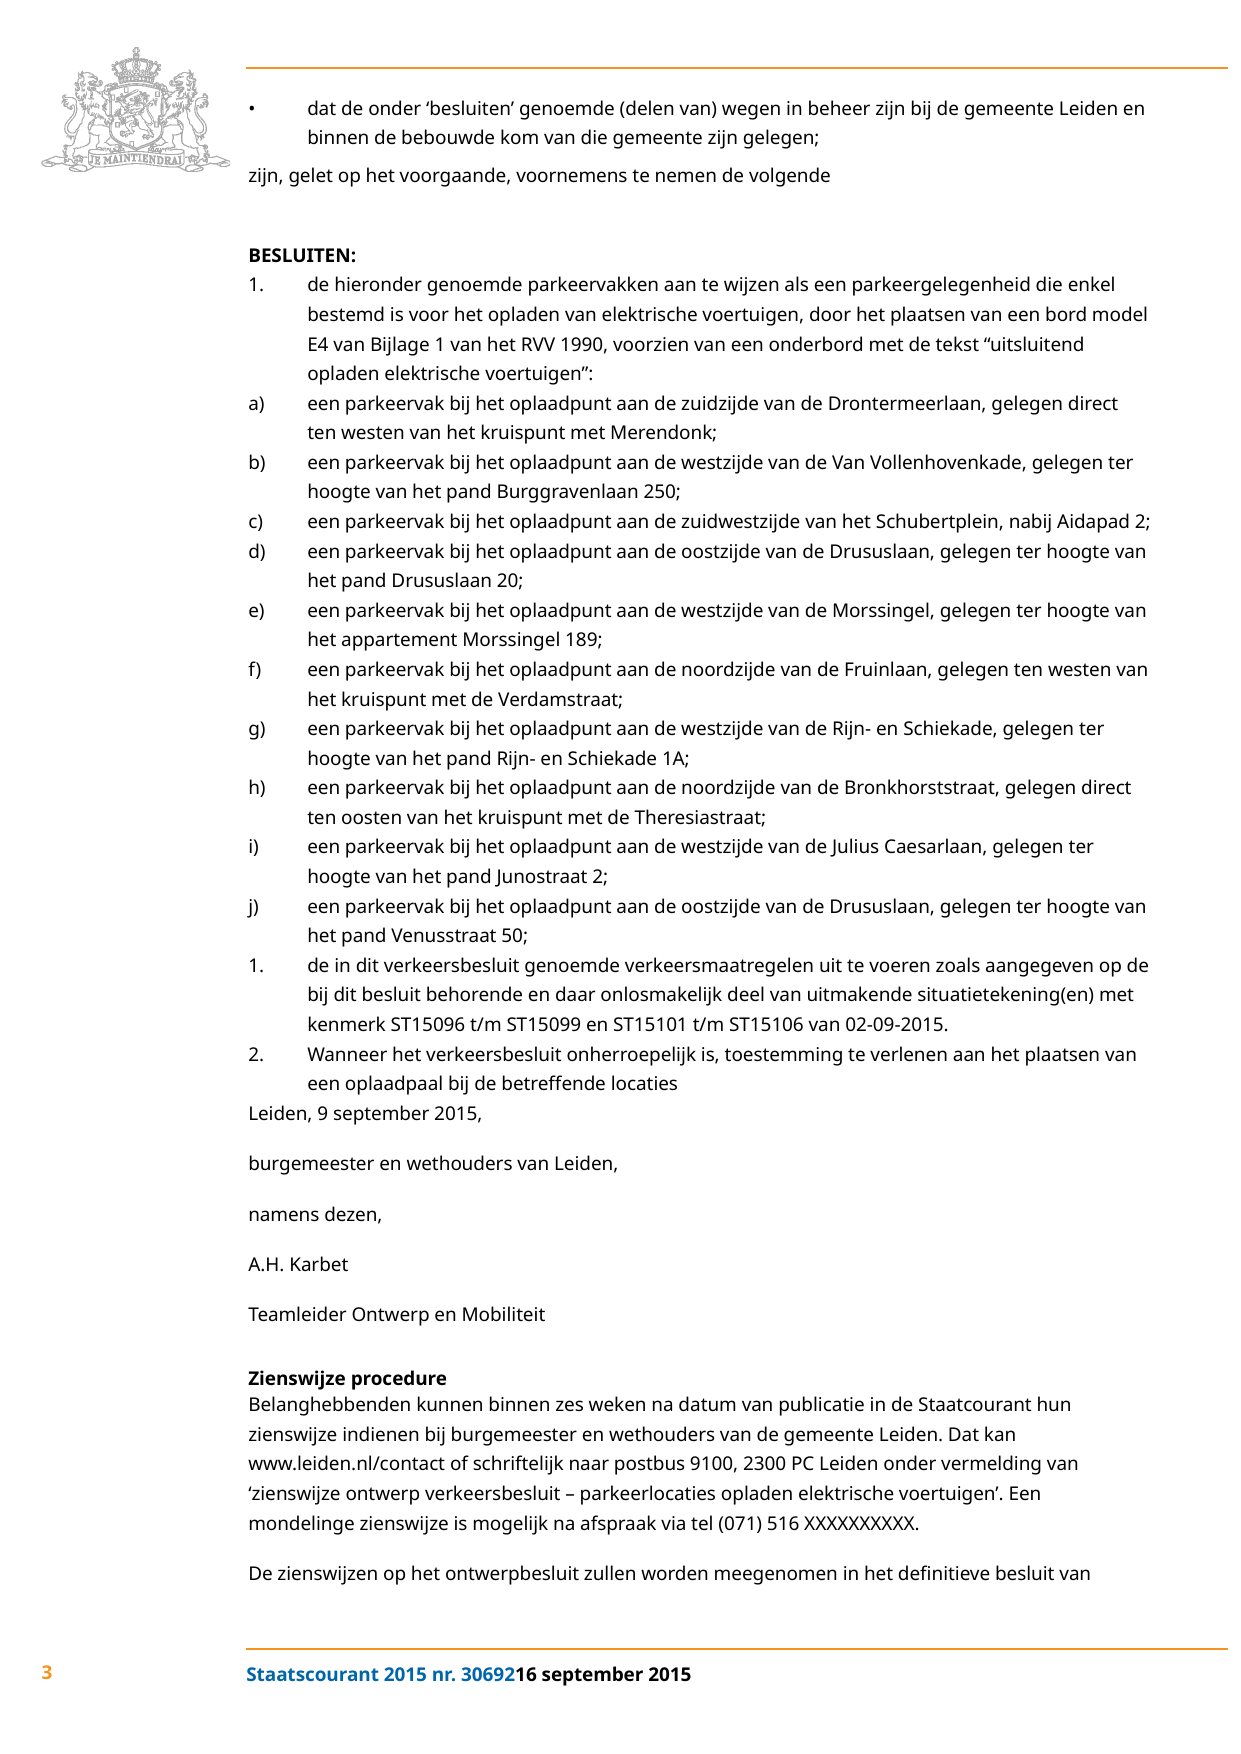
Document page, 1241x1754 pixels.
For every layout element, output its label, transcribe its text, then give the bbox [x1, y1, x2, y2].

list een parkeervak bij het oplaadpunt aan de westzijde van de Van Vollenhovenkade, gelegen ter hoogte van het pand Burggravenlaan 250; [248, 449, 1152, 504]
text Leiden, 9 september 2015, [248, 1100, 1152, 1126]
list een parkeervak bij het oplaadpunt aan de oostzijde van de Drususlaan, gelegen ter hoogte van het pand Drususlaan 20; [248, 538, 1152, 593]
text A.H. Karbet [248, 1251, 1152, 1277]
text BESLUITEN: [248, 242, 1152, 268]
list een parkeervak bij het oplaadpunt aan de zuidzijde van de Drontermeerlaan, gelegen direct ten westen van het kruispunt met Merendonk; [248, 390, 1152, 445]
list een parkeervak bij het oplaadpunt aan de westzijde van de Julius Caesarlaan, gelegen ter hoogte van het pand Junostraat 2; [248, 834, 1152, 889]
text Zienswijze procedure [248, 1366, 1152, 1391]
text Teamleider Ontwerp en Mobiliteit [248, 1302, 1152, 1327]
list een parkeervak bij het oplaadpunt aan de zuidwestzijde van het Schubertplein, nabij Aidapad 2; [248, 508, 1152, 534]
text zijn, gelet op het voorgaande, voornemens te nemen de volgende [248, 162, 1152, 188]
text burgemeester en wethouders van Leiden, [248, 1150, 1152, 1176]
list de hieronder genoemde parkeervakken aan te wijzen als een parkeergelegenheid die enkel bestemd is voor het opladen van elektrische voertuigen, door het plaatsen van een bord model E4 van Bijlage 1 van het RVV 1990, voorzien van een onderbord met de tekst “uitsluitend opladen elektrische voertuigen”: [248, 272, 1152, 386]
list een parkeervak bij het oplaadpunt aan de oostzijde van de Drususlaan, gelegen ter hoogte van het pand Venusstraat 50; [248, 893, 1152, 948]
list een parkeervak bij het oplaadpunt aan de noordzijde van de Bronkhorststraat, gelegen direct ten oosten van het kruispunt met de Theresiastraat; [248, 774, 1152, 830]
text Belanghebbenden kunnen binnen zes weken na datum van publicatie in de Staatcourant hun zienswijze indienen bij burgemeester en wethouders van de gemeente Leiden. Dat kan www.leiden.nl/contact of schriftelijk naar postbus 9100, 2300 PC Leiden onder vermelding van ‘zienswijze ontwerp verkeersbesluit – parkeerlocaties opladen elektrische voertuigen’. Een mondelinge zienswijze is mogelijk na afspraak via tel (071) 516 XXXXXXXXXX. [248, 1391, 1152, 1535]
list een parkeervak bij het oplaadpunt aan de westzijde van de Rijn- en Schiekade, gelegen ter hoogte van het pand Rijn- en Schiekade 1A; [248, 715, 1152, 771]
list een parkeervak bij het oplaadpunt aan de noordzijde van de Fruinlaan, gelegen ten westen van het kruispunt met de Verdamstraat; [248, 656, 1152, 712]
list de in dit verkeersbesluit genoemde verkeersmaatregelen uit te voeren zoals aangegeven op de bij dit besluit behorende en daar onlosmakelijk deel van uitmakende situatietekening(en) met kenmerk ST15096 t/m ST15099 en ST15101 t/m ST15106 van 02-09-2015. [248, 952, 1152, 1037]
text namens dezen, [248, 1201, 1152, 1227]
list Wanneer het verkeersbesluit onherroepelijk is, toestemming te verlenen aan het plaatsen van een oplaadpaal bij de betreffende locaties [248, 1041, 1152, 1096]
text De zienswijzen op het ontwerpbesluit zullen worden meegenomen in het definitieve besluit van [248, 1560, 1152, 1586]
list een parkeervak bij het oplaadpunt aan de westzijde van de Morssingel, gelegen ter hoogte van het appartement Morssingel 189; [248, 597, 1152, 652]
list dat de onder ‘besluiten’ genoemde (delen van) wegen in beheer zijn bij de gemeente Leiden en binnen de bebouwde kom van die gemeente zijn gelegen; [248, 95, 1152, 150]
picture [41, 47, 231, 172]
